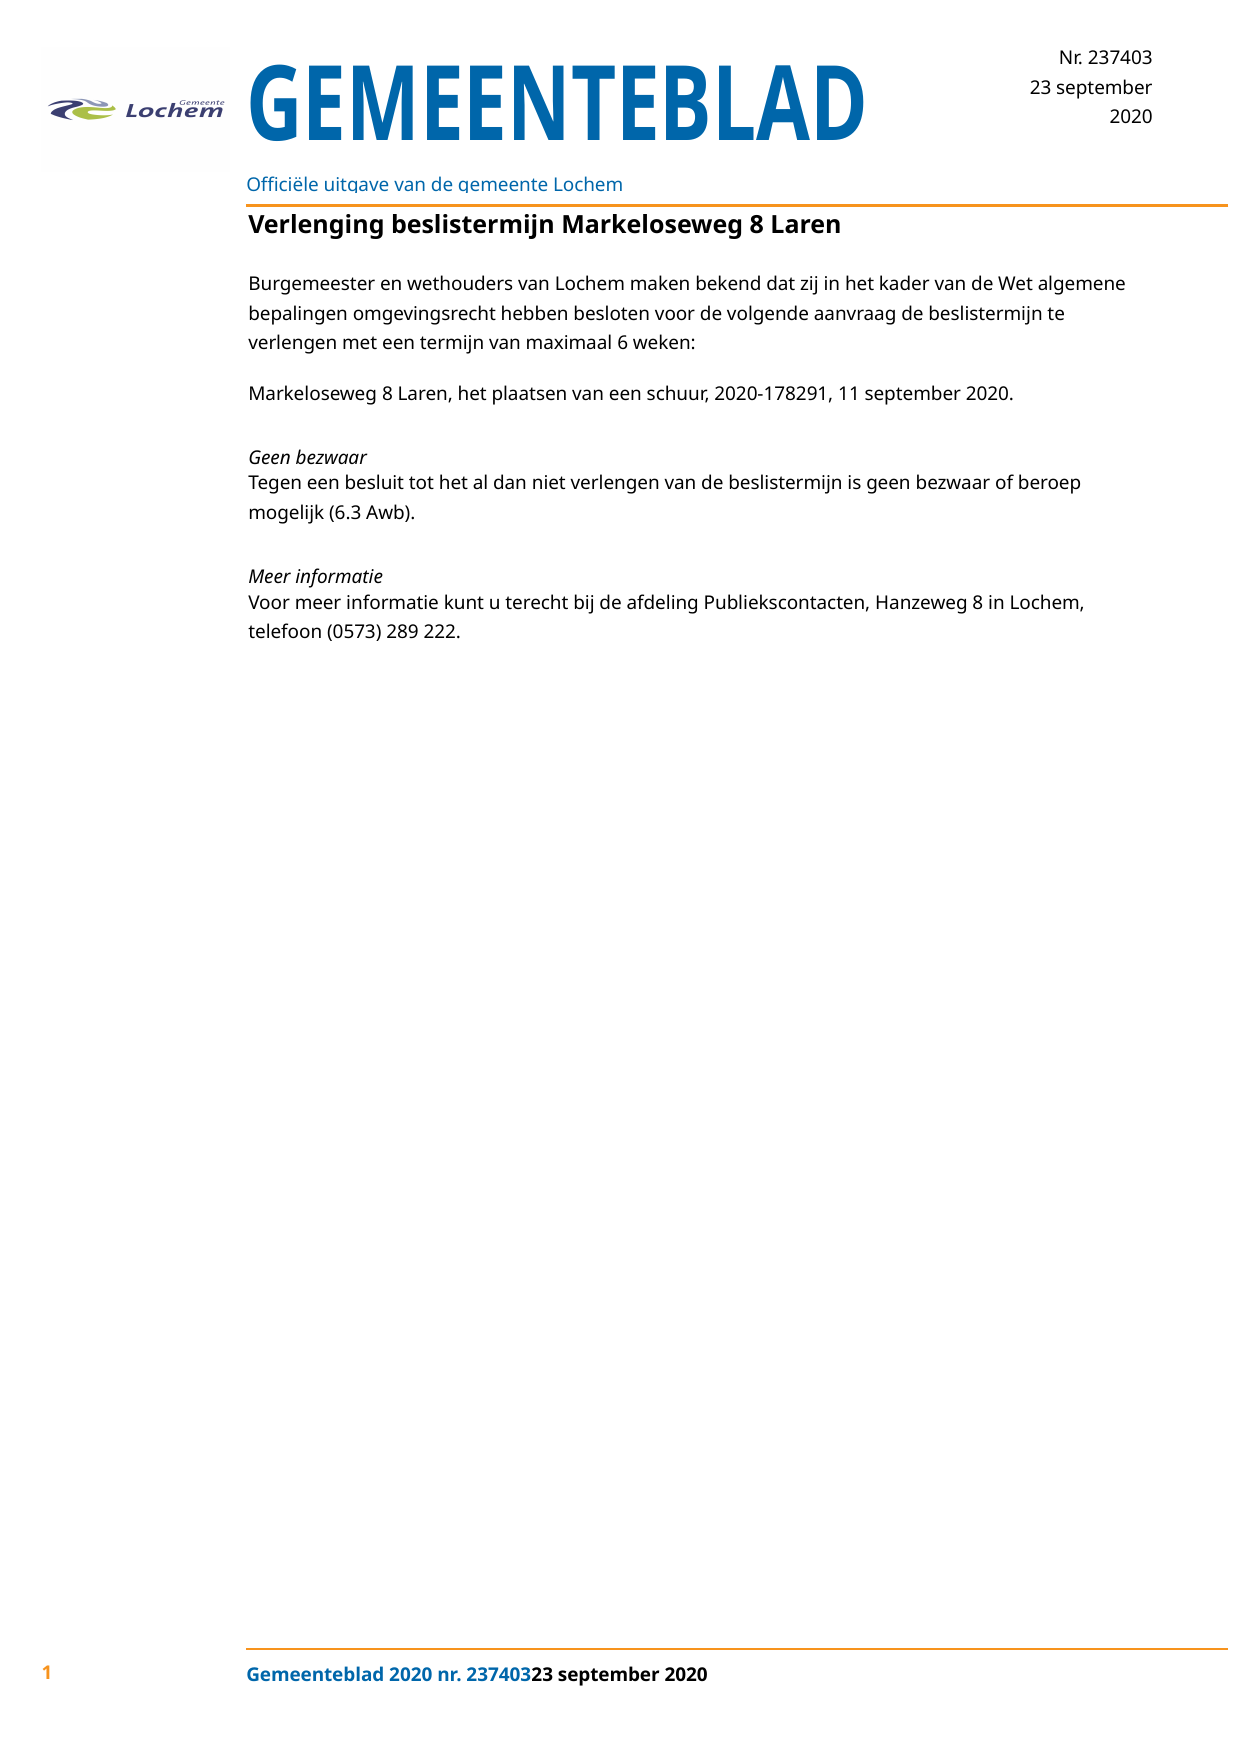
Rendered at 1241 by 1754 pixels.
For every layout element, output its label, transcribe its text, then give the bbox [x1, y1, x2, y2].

text Markeloseweg 8 Laren, het plaatsen van een schuur, 2020-178291, 11 september 2020. [248, 380, 1152, 406]
text Tegen een besluit tot het al dan niet verlengen van de beslistermijn is geen bezwaar of beroep mogelijk (6.3 Awb). [248, 469, 1152, 525]
picture [41, 47, 231, 172]
text Verlenging beslistermijn Markeloseweg 8 Laren [248, 207, 1152, 241]
text Geen bezwaar [248, 444, 1152, 469]
text Burgemeester en wethouders van Lochem maken bekend dat zij in het kader van de Wet algemene bepalingen omgevingsrecht hebben besloten voor de volgende aanvraag de beslistermijn te verlengen met een termijn van maximaal 6 weken: [248, 270, 1152, 355]
text Voor meer informatie kunt u terecht bij de afdeling Publiekscontacten, Hanzeweg 8 in Lochem, telefoon (0573) 289 222. [248, 589, 1152, 644]
text Meer informatie [248, 563, 1152, 589]
